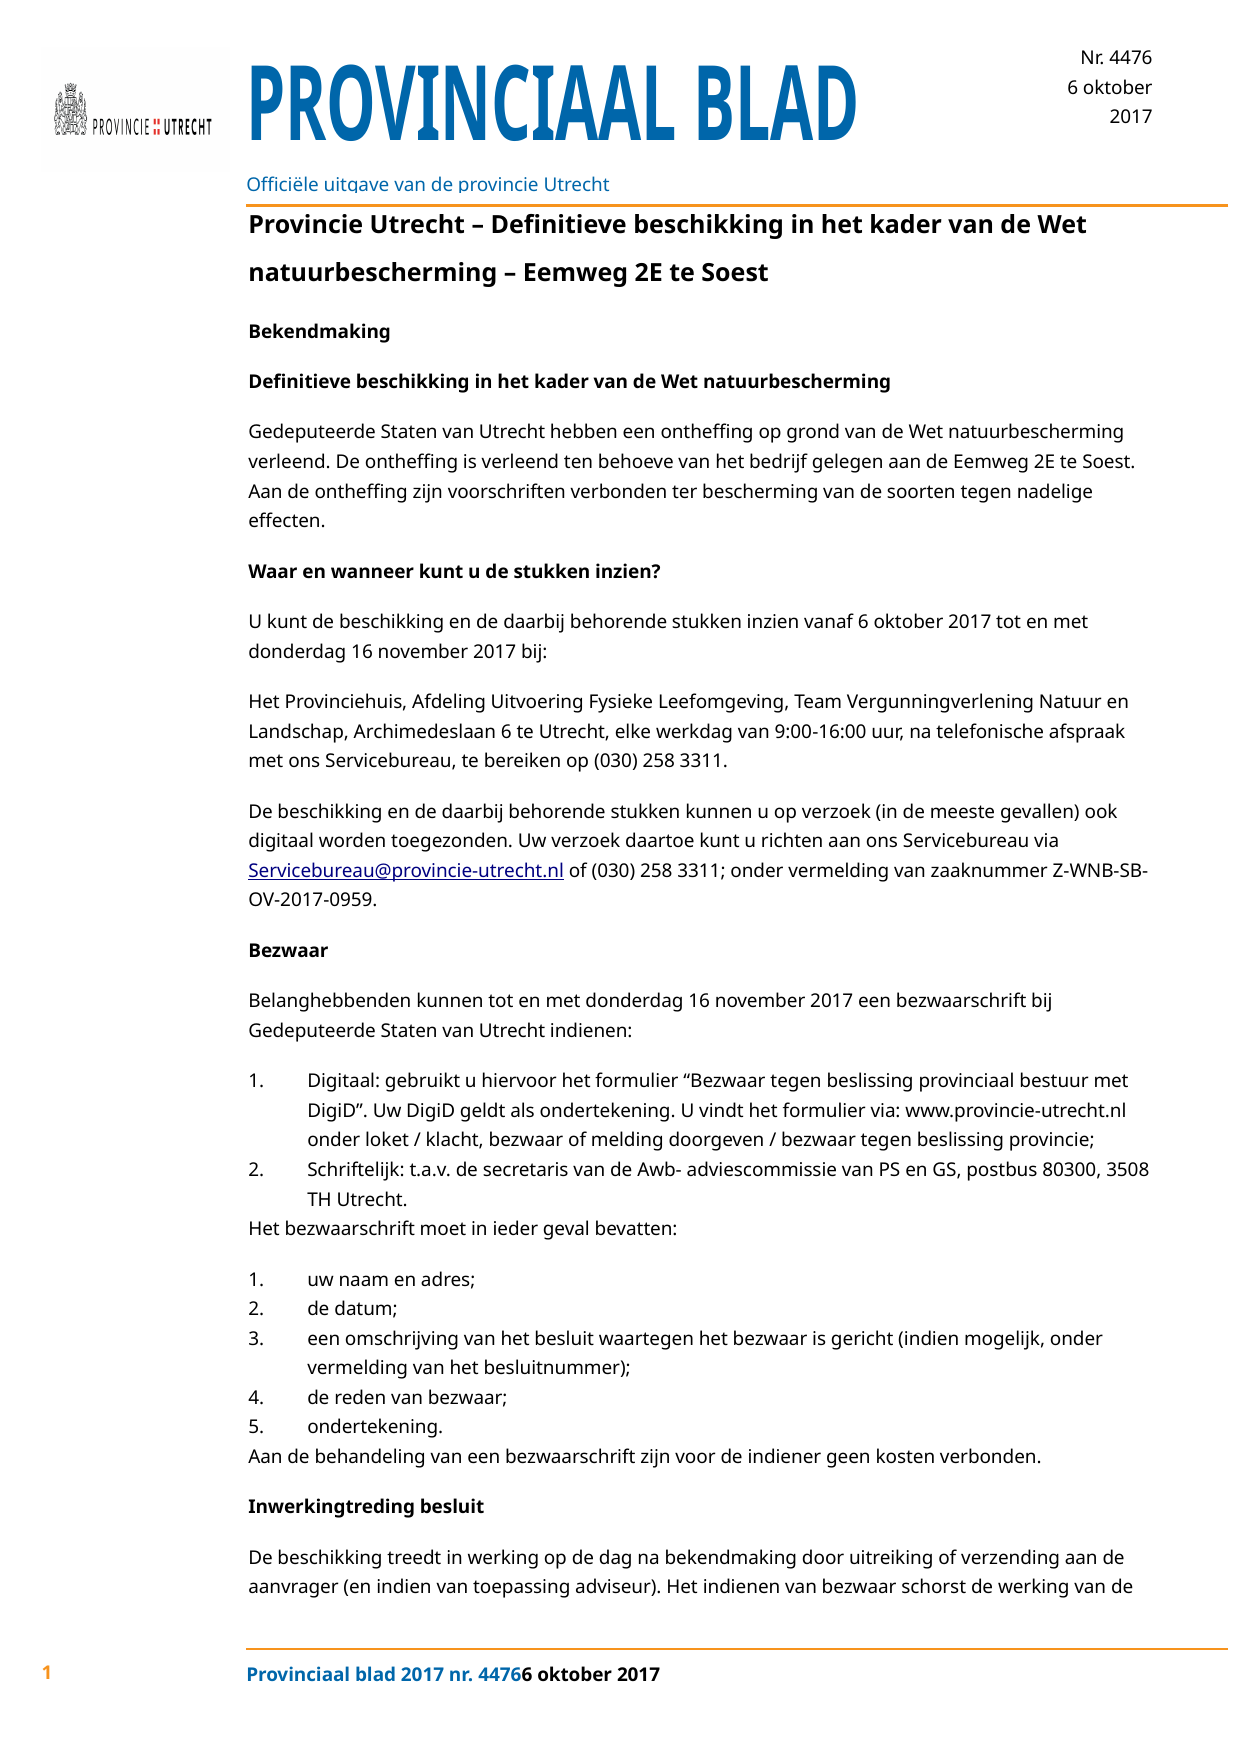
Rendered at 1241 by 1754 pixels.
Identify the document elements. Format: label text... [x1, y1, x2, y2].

list ondertekening. [248, 1414, 1152, 1439]
text Inwerkingtreding besluit [248, 1494, 1152, 1519]
list Digitaal: gebruikt u hiervoor het formulier “Bezwaar tegen beslissing provinciaal bestuur met DigiD”. Uw DigiD geldt als ondertekening. U vindt het formulier via: www.provincie-utrecht.nl onder loket / klacht, bezwaar of melding doorgeven / bezwaar tegen beslissing provincie; [248, 1067, 1152, 1152]
list een omschrijving van het besluit waartegen het bezwaar is gericht (indien mogelijk, onder vermelding van het besluitnummer); [248, 1325, 1152, 1380]
text Bezwaar [248, 937, 1152, 963]
text Provincie Utrecht – Definitieve beschikking in het kader van de Wet natuurbescherming – Eemweg 2E te Soest [248, 207, 1152, 288]
text De beschikking en de daarbij behorende stukken kunnen u op verzoek (in de meeste gevallen) ook digitaal worden toegezonden. Uw verzoek daartoe kunt u richten aan ons Servicebureau via Servicebureau@provincie-utrecht.nl of (030) 258 3311; onder vermelding van zaaknummer Z-WNB-SB-OV-2017-0959. [248, 798, 1152, 912]
text Gedeputeerde Staten van Utrecht hebben een ontheffing op grond van de Wet natuurbescherming verleend. De ontheffing is verleend ten behoeve van het bedrijf gelegen aan de Eemweg 2E te Soest. Aan de ontheffing zijn voorschriften verbonden ter bescherming van de soorten tegen nadelige effecten. [248, 419, 1152, 533]
text Het Provinciehuis, Afdeling Uitvoering Fysieke Leefomgeving, Team Vergunningverlening Natuur en Landschap, Archimedeslaan 6 te Utrecht, elke werkdag van 9:00‑16:00 uur, na telefonische afspraak met ons Servicebureau, te bereiken op (030) 258 3311. [248, 688, 1152, 773]
list de reden van bezwaar; [248, 1384, 1152, 1410]
text Waar en wanneer kunt u de stukken inzien? [248, 558, 1152, 584]
text Het bezwaarschrift moet in ieder geval bevatten: [248, 1215, 1152, 1241]
picture [41, 47, 231, 172]
text Bekendmaking [248, 318, 1152, 344]
list de datum; [248, 1295, 1152, 1321]
text De beschikking treedt in werking op de dag na bekendmaking door uitreiking of verzending aan de aanvrager (en indien van toepassing adviseur). Het indienen van bezwaar schorst de werking van de [248, 1544, 1152, 1599]
list Schriftelijk: t.a.v. de secretaris van de Awb- adviescommissie van PS en GS, postbus 80300, 3508 TH Utrecht. [248, 1156, 1152, 1212]
text Belanghebbenden kunnen tot en met donderdag 16 november 2017 een bezwaarschrift bij Gedeputeerde Staten van Utrecht indienen: [248, 987, 1152, 1043]
text U kunt de beschikking en de daarbij behorende stukken inzien vanaf 6 oktober 2017 tot en met donderdag 16 november 2017 bij: [248, 608, 1152, 664]
text Definitieve beschikking in het kader van de Wet natuurbescherming [248, 368, 1152, 394]
list uw naam en adres; [248, 1266, 1152, 1292]
text Aan de behandeling van een bezwaarschrift zijn voor de indiener geen kosten verbonden. [248, 1443, 1152, 1469]
